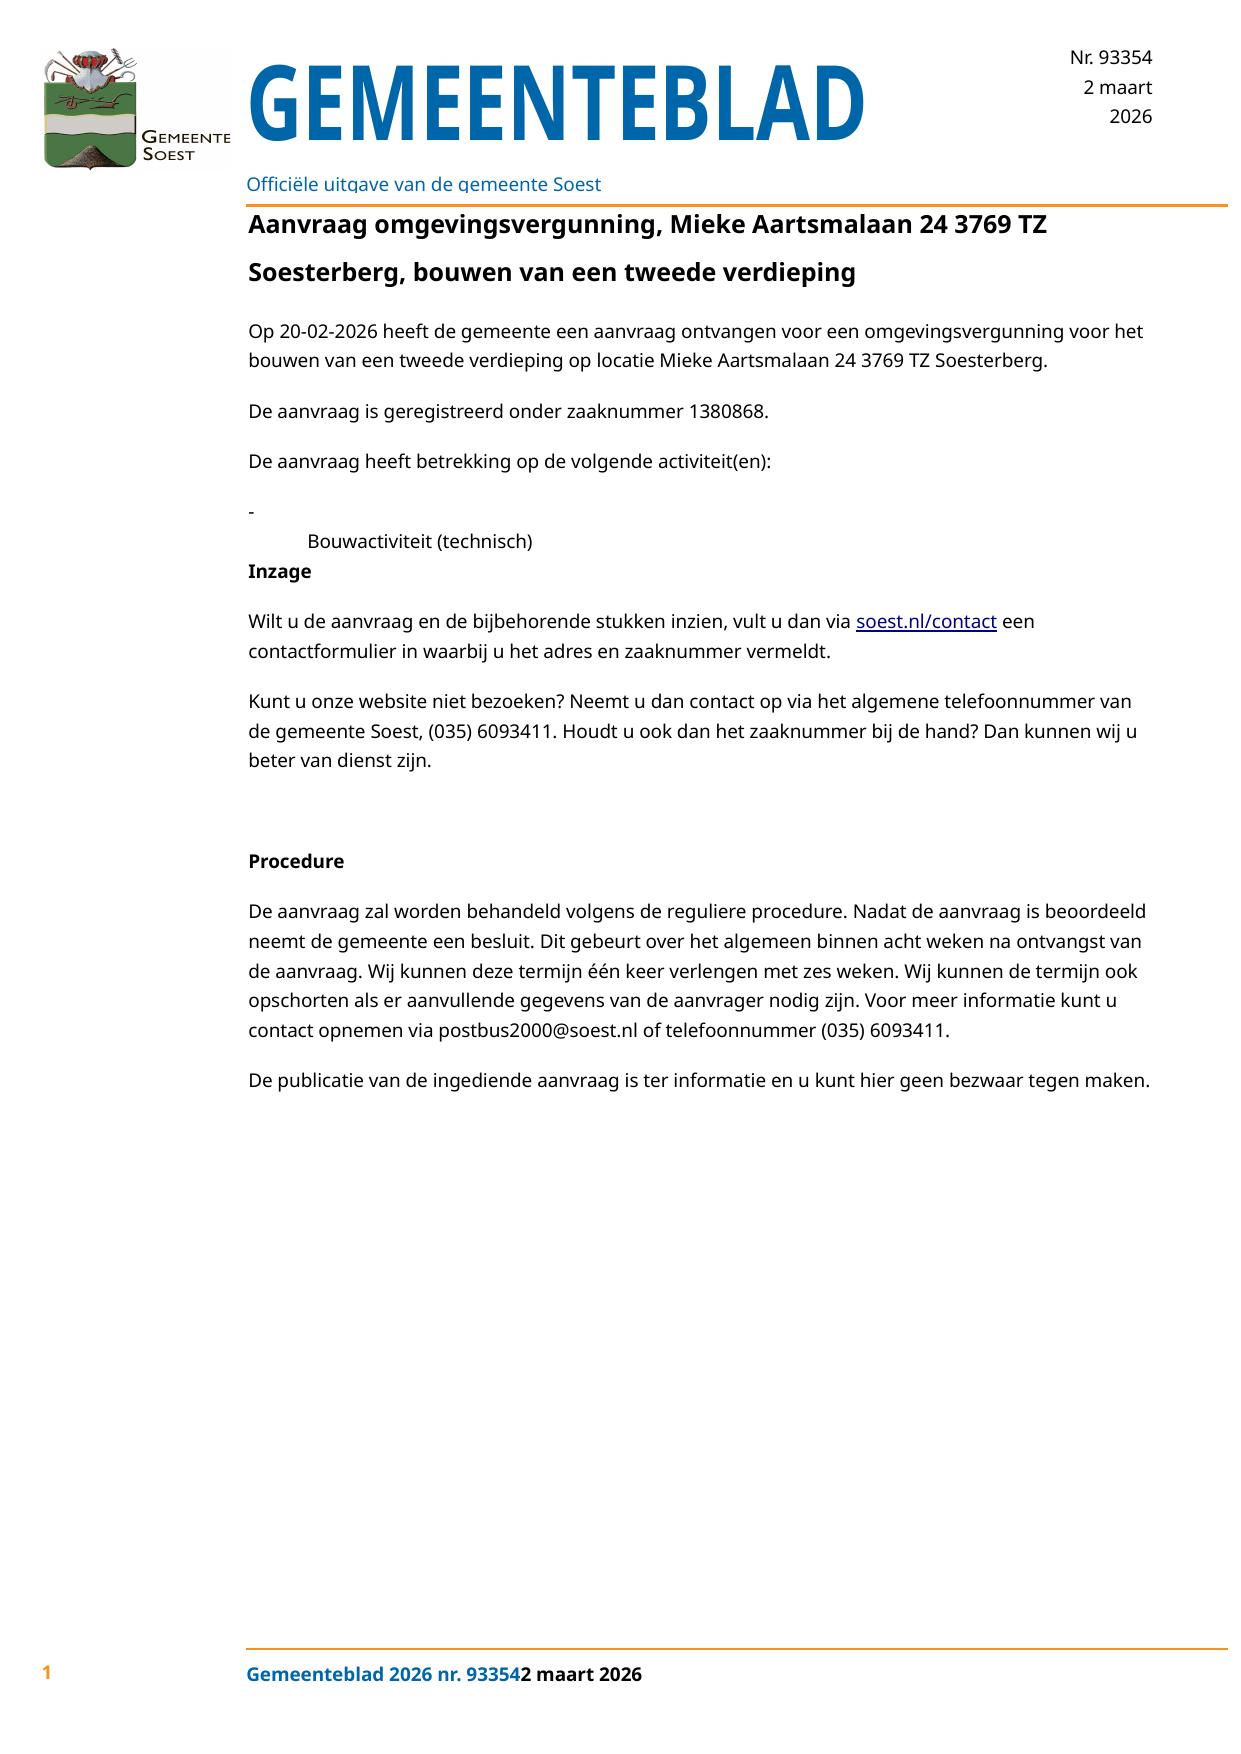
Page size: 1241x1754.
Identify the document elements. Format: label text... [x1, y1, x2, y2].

text De aanvraag zal worden behandeld volgens de reguliere procedure. Nadat de aanvraag is beoordeeld neemt de gemeente een besluit. Dit gebeurt over het algemeen binnen acht weken na ontvangst van de aanvraag. Wij kunnen deze termijn één keer verlengen met zes weken. Wij kunnen de termijn ook opschorten als er aanvullende gegevens van de aanvrager nodig zijn. Voor meer informatie kunt u contact opnemen via postbus2000@soest.nl of telefoonnummer (035) 6093411. [248, 899, 1152, 1043]
text Procedure [248, 848, 1152, 874]
text Wilt u de aanvraag en de bijbehorende stukken inzien, vult u dan via soest.nl/contact een contactformulier in waarbij u het adres en zaaknummer vermeldt. [248, 608, 1152, 664]
text Op 20-02-2026 heeft de gemeente een aanvraag ontvangen voor een omgevingsvergunning voor het bouwen van een tweede verdieping op locatie Mieke Aartsmalaan 24 3769 TZ Soesterberg. [248, 318, 1152, 373]
text De aanvraag heeft betrekking op de volgende activiteit(en): [248, 448, 1152, 474]
picture [41, 47, 231, 172]
text Inzage [248, 558, 1152, 584]
list Bouwactiviteit (technisch) [248, 528, 1152, 554]
text De publicatie van de ingediende aanvraag is ter informatie en u kunt hier geen bezwaar tegen maken. [248, 1067, 1152, 1093]
text Kunt u onze website niet bezoeken? Neemt u dan contact op via het algemene telefoonnummer van de gemeente Soest, (035) 6093411. Houdt u ook dan het zaaknummer bij de hand? Dan kunnen wij u beter van dienst zijn. [248, 688, 1152, 773]
text Aanvraag omgevingsvergunning, Mieke Aartsmalaan 24 3769 TZ Soesterberg, bouwen van een tweede verdieping [248, 207, 1152, 288]
text De aanvraag is geregistreerd onder zaaknummer 1380868. [248, 398, 1152, 424]
